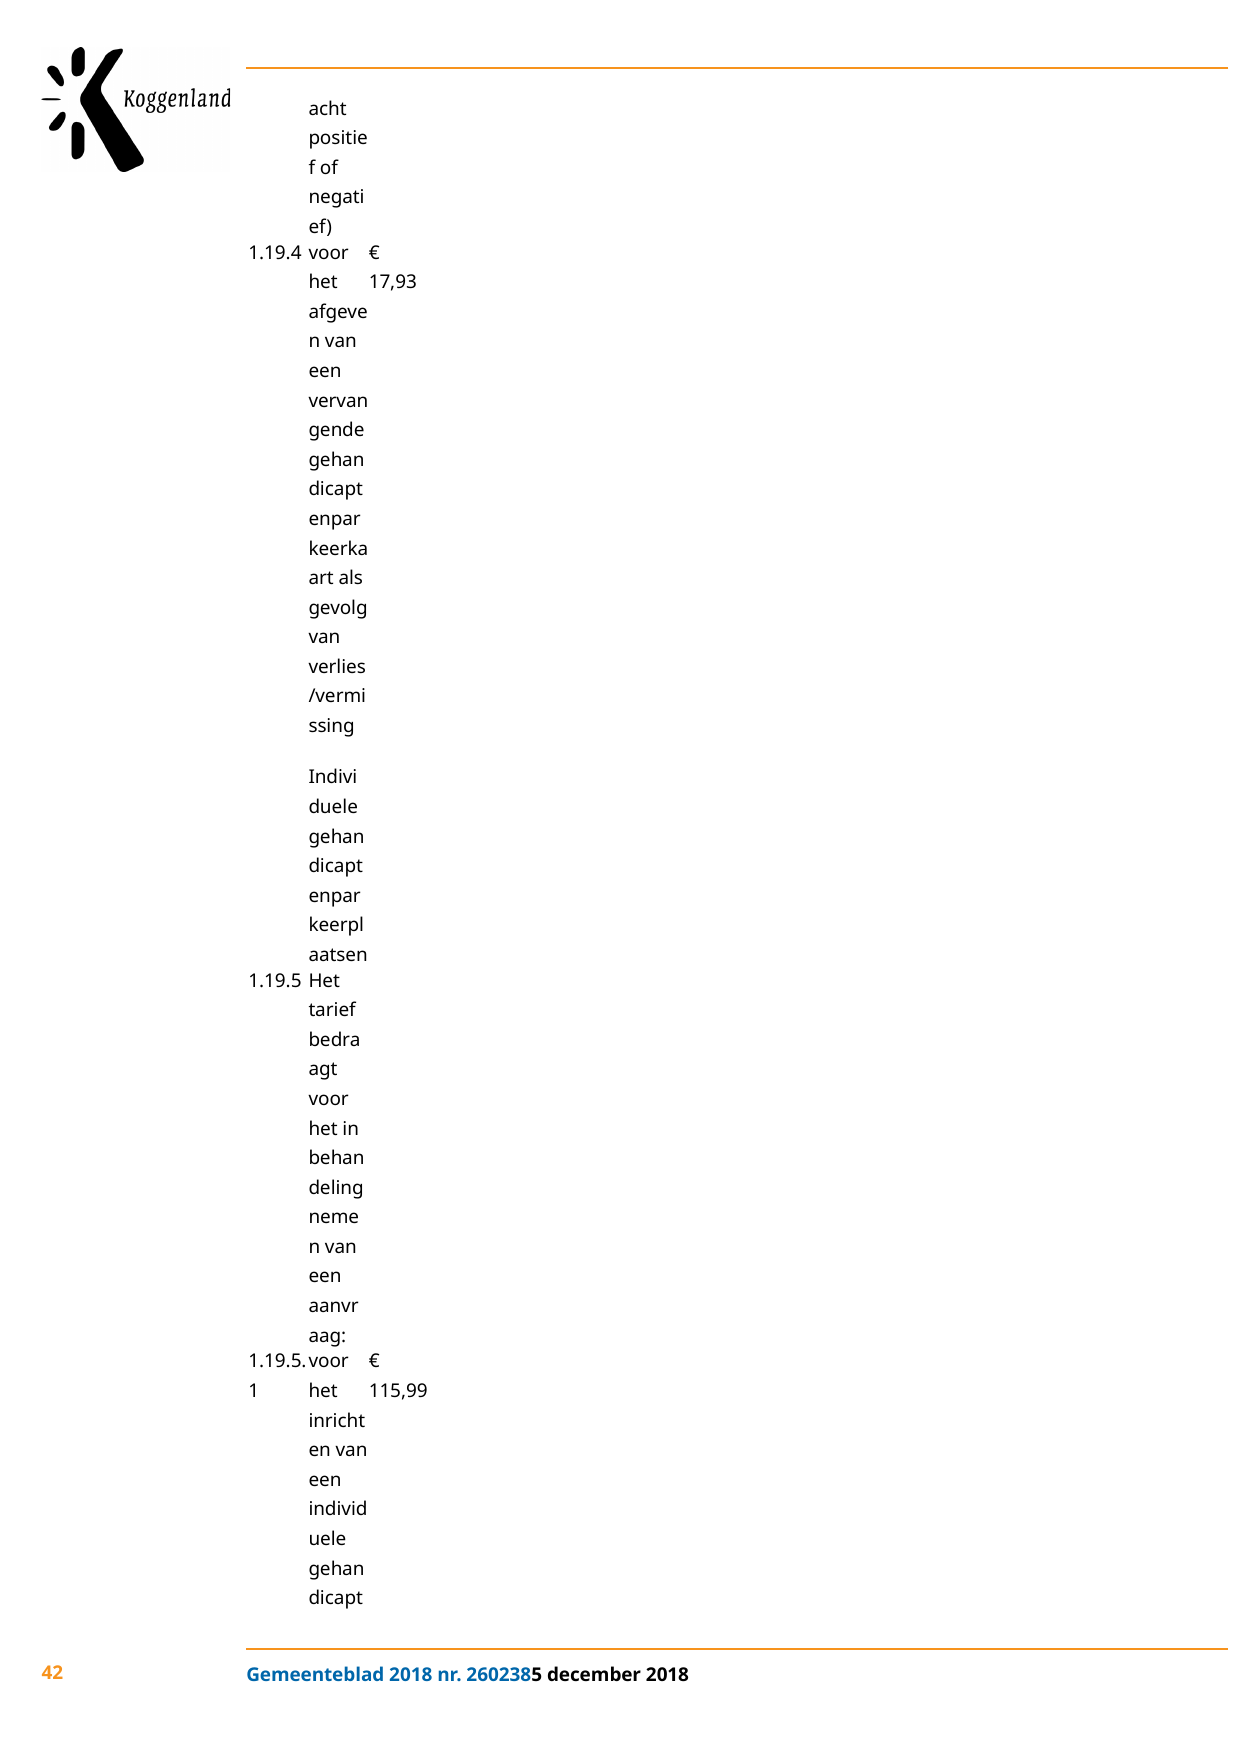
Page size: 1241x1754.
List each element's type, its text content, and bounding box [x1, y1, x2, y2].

table_cell [369, 738, 429, 764]
table_cell [369, 764, 429, 967]
table_cell acht positief of negatief) [308, 95, 368, 239]
table_cell [308, 738, 368, 764]
table_cell € 17,93 [369, 239, 429, 738]
table_cell 1.19.5.1 [248, 1348, 308, 1610]
table_cell 1.19.5 [248, 967, 308, 1348]
table_cell Het tarief bedraagt voor het in behandeling nemen van een aanvraag: [308, 967, 368, 1348]
table_cell Individuele gehandicaptenparkeerplaatsen [308, 764, 368, 967]
table_cell € 115,99 [369, 1348, 429, 1610]
table_cell [369, 95, 429, 239]
table_cell voor het afgeven van een vervangende gehandicaptenparkeerkaart als gevolg van verlies/vermissing [308, 239, 368, 738]
table_cell [248, 95, 308, 239]
table_cell [248, 764, 308, 967]
table_cell [248, 738, 308, 764]
picture [41, 47, 231, 172]
table_cell voor het inrichten van een individuele gehandicapt [308, 1348, 368, 1610]
table_cell 1.19.4 [248, 239, 308, 738]
table_cell [369, 967, 429, 1348]
